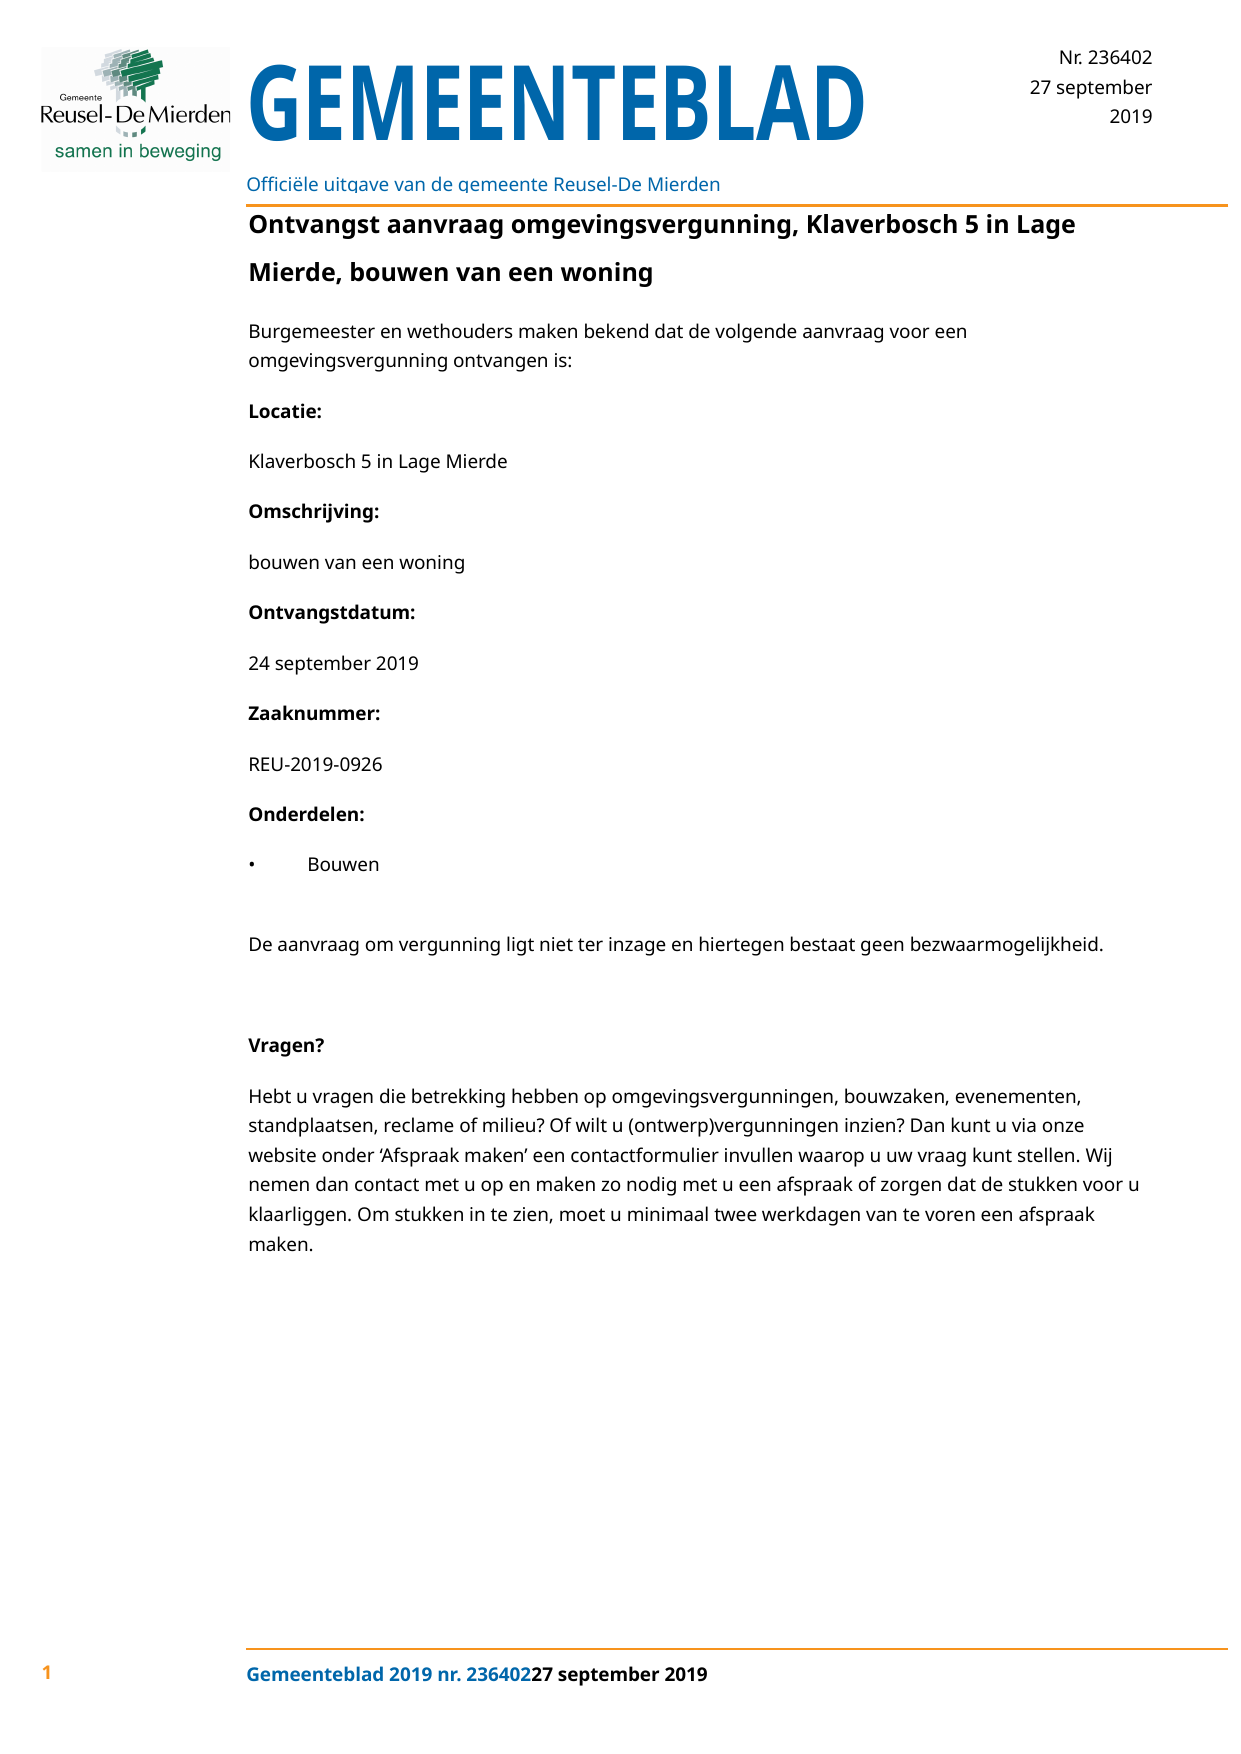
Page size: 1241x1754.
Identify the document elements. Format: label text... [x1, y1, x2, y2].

list Bouwen [248, 852, 1152, 877]
picture [41, 47, 231, 172]
text Onderdelen: [248, 801, 1152, 827]
text bouwen van een woning [248, 549, 1152, 575]
text De aanvraag om vergunning ligt niet ter inzage en hiertegen bestaat geen bezwaarmogelijkheid. [248, 932, 1152, 957]
text Burgemeester en wethouders maken bekend dat de volgende aanvraag voor een omgevingsvergunning ontvangen is: [248, 318, 1152, 373]
text Klaverbosch 5 in Lage Mierde [248, 448, 1152, 474]
text Omschrijving: [248, 499, 1152, 524]
text Zaaknummer: [248, 700, 1152, 726]
text Hebt u vragen die betrekking hebben op omgevingsvergunningen, bouwzaken, evenementen, standplaatsen, reclame of milieu? Of wilt u (ontwerp)vergunningen inzien? Dan kunt u via onze website onder ‘Afspraak maken’ een contactformulier invullen waarop u uw vraag kunt stellen. Wij nemen dan contact met u op en maken zo nodig met u een afspraak of zorgen dat de stukken voor u klaarliggen. Om stukken in te zien, moet u minimaal twee werkdagen van te voren een afspraak maken. [248, 1083, 1152, 1257]
text Ontvangst aanvraag omgevingsvergunning, Klaverbosch 5 in Lage Mierde, bouwen van een woning [248, 207, 1152, 288]
text Ontvangstdatum: [248, 599, 1152, 625]
text Vragen? [248, 1032, 1152, 1058]
text Locatie: [248, 398, 1152, 424]
text 24 september 2019 [248, 650, 1152, 676]
text REU-2019-0926 [248, 751, 1152, 777]
